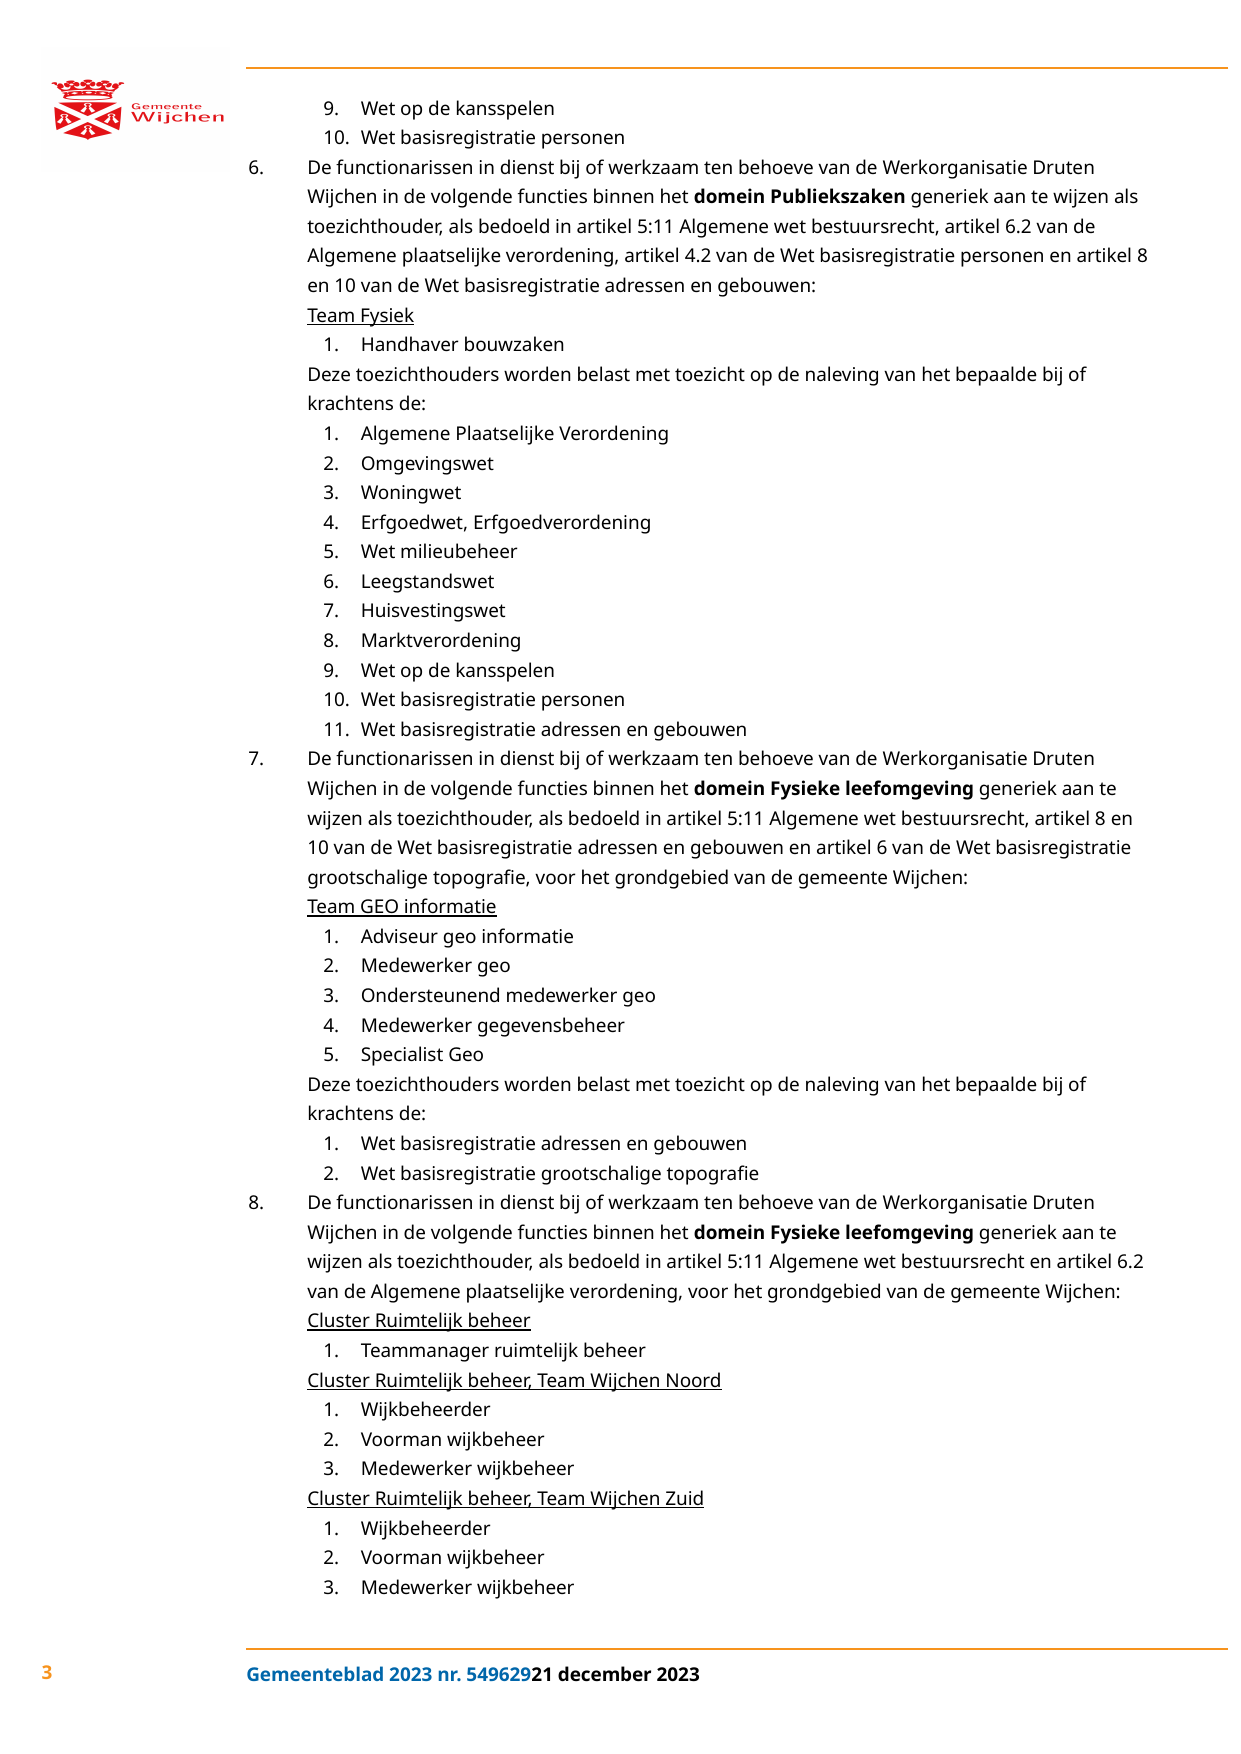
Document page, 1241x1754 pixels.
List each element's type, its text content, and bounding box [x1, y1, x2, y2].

list Teammanager ruimtelijk beheer [323, 1337, 1152, 1363]
list Medewerker gegevensbeheer [323, 1012, 1152, 1038]
list Wet basisregistratie personen [323, 686, 1152, 712]
list Deze toezichthouders worden belast met toezicht op de naleving van het bepaalde bij of krachtens de: [248, 1071, 1152, 1126]
list Voorman wijkbeheer [323, 1426, 1152, 1452]
list Marktverordening [323, 627, 1152, 653]
list Ondersteunend medewerker geo [323, 982, 1152, 1008]
list Cluster Ruimtelijk beheer, Team Wijchen Noord [248, 1367, 1152, 1393]
list Algemene Plaatselijke Verordening [323, 420, 1152, 446]
list Team GEO informatie [248, 893, 1152, 919]
list Wet op de kansspelen [323, 657, 1152, 683]
list Team Fysiek [248, 302, 1152, 328]
list Huisvestingswet [323, 598, 1152, 623]
list Wet basisregistratie personen [323, 124, 1152, 150]
list De functionarissen in dienst bij of werkzaam ten behoeve van de Werkorganisatie Druten Wijchen in de volgende functies binnen het domein Fysieke leefomgeving generiek aan te wijzen als toezichthouder, als bedoeld in artikel 5:11 Algemene wet bestuursrecht en artikel 6.2 van de Algemene plaatselijke verordening, voor het grondgebied van de gemeente Wijchen: [248, 1189, 1152, 1304]
list Medewerker geo [323, 953, 1152, 978]
list Wet basisregistratie adressen en gebouwen [323, 716, 1152, 742]
list Wijkbeheerder [323, 1515, 1152, 1541]
list Cluster Ruimtelijk beheer, Team Wijchen Zuid [248, 1485, 1152, 1511]
list De functionarissen in dienst bij of werkzaam ten behoeve van de Werkorganisatie Druten Wijchen in de volgende functies binnen het domein Publiekszaken generiek aan te wijzen als toezichthouder, als bedoeld in artikel 5:11 Algemene wet bestuursrecht, artikel 6.2 van de Algemene plaatselijke verordening, artikel 4.2 van de Wet basisregistratie personen en artikel 8 en 10 van de Wet basisregistratie adressen en gebouwen: [248, 154, 1152, 298]
list Medewerker wijkbeheer [323, 1574, 1152, 1600]
list Wet op de kansspelen [323, 95, 1152, 121]
list Adviseur geo informatie [323, 923, 1152, 949]
list Wet basisregistratie grootschalige topografie [323, 1160, 1152, 1186]
list De functionarissen in dienst bij of werkzaam ten behoeve van de Werkorganisatie Druten Wijchen in de volgende functies binnen het domein Fysieke leefomgeving generiek aan te wijzen als toezichthouder, als bedoeld in artikel 5:11 Algemene wet bestuursrecht, artikel 8 en 10 van de Wet basisregistratie adressen en gebouwen en artikel 6 van de Wet basisregistratie grootschalige topografie, voor het grondgebied van de gemeente Wijchen: [248, 746, 1152, 890]
list Cluster Ruimtelijk beheer [248, 1308, 1152, 1333]
picture [41, 47, 231, 172]
list Leegstandswet [323, 568, 1152, 594]
list Omgevingswet [323, 450, 1152, 476]
list Wet basisregistratie adressen en gebouwen [323, 1130, 1152, 1156]
list Handhaver bouwzaken [323, 331, 1152, 357]
list Medewerker wijkbeheer [323, 1456, 1152, 1481]
list Woningwet [323, 479, 1152, 505]
list Wet milieubeheer [323, 538, 1152, 564]
list Erfgoedwet, Erfgoedverordening [323, 509, 1152, 535]
list Deze toezichthouders worden belast met toezicht op de naleving van het bepaalde bij of krachtens de: [248, 361, 1152, 416]
list Specialist Geo [323, 1041, 1152, 1067]
list Wijkbeheerder [323, 1396, 1152, 1422]
list Voorman wijkbeheer [323, 1544, 1152, 1570]
